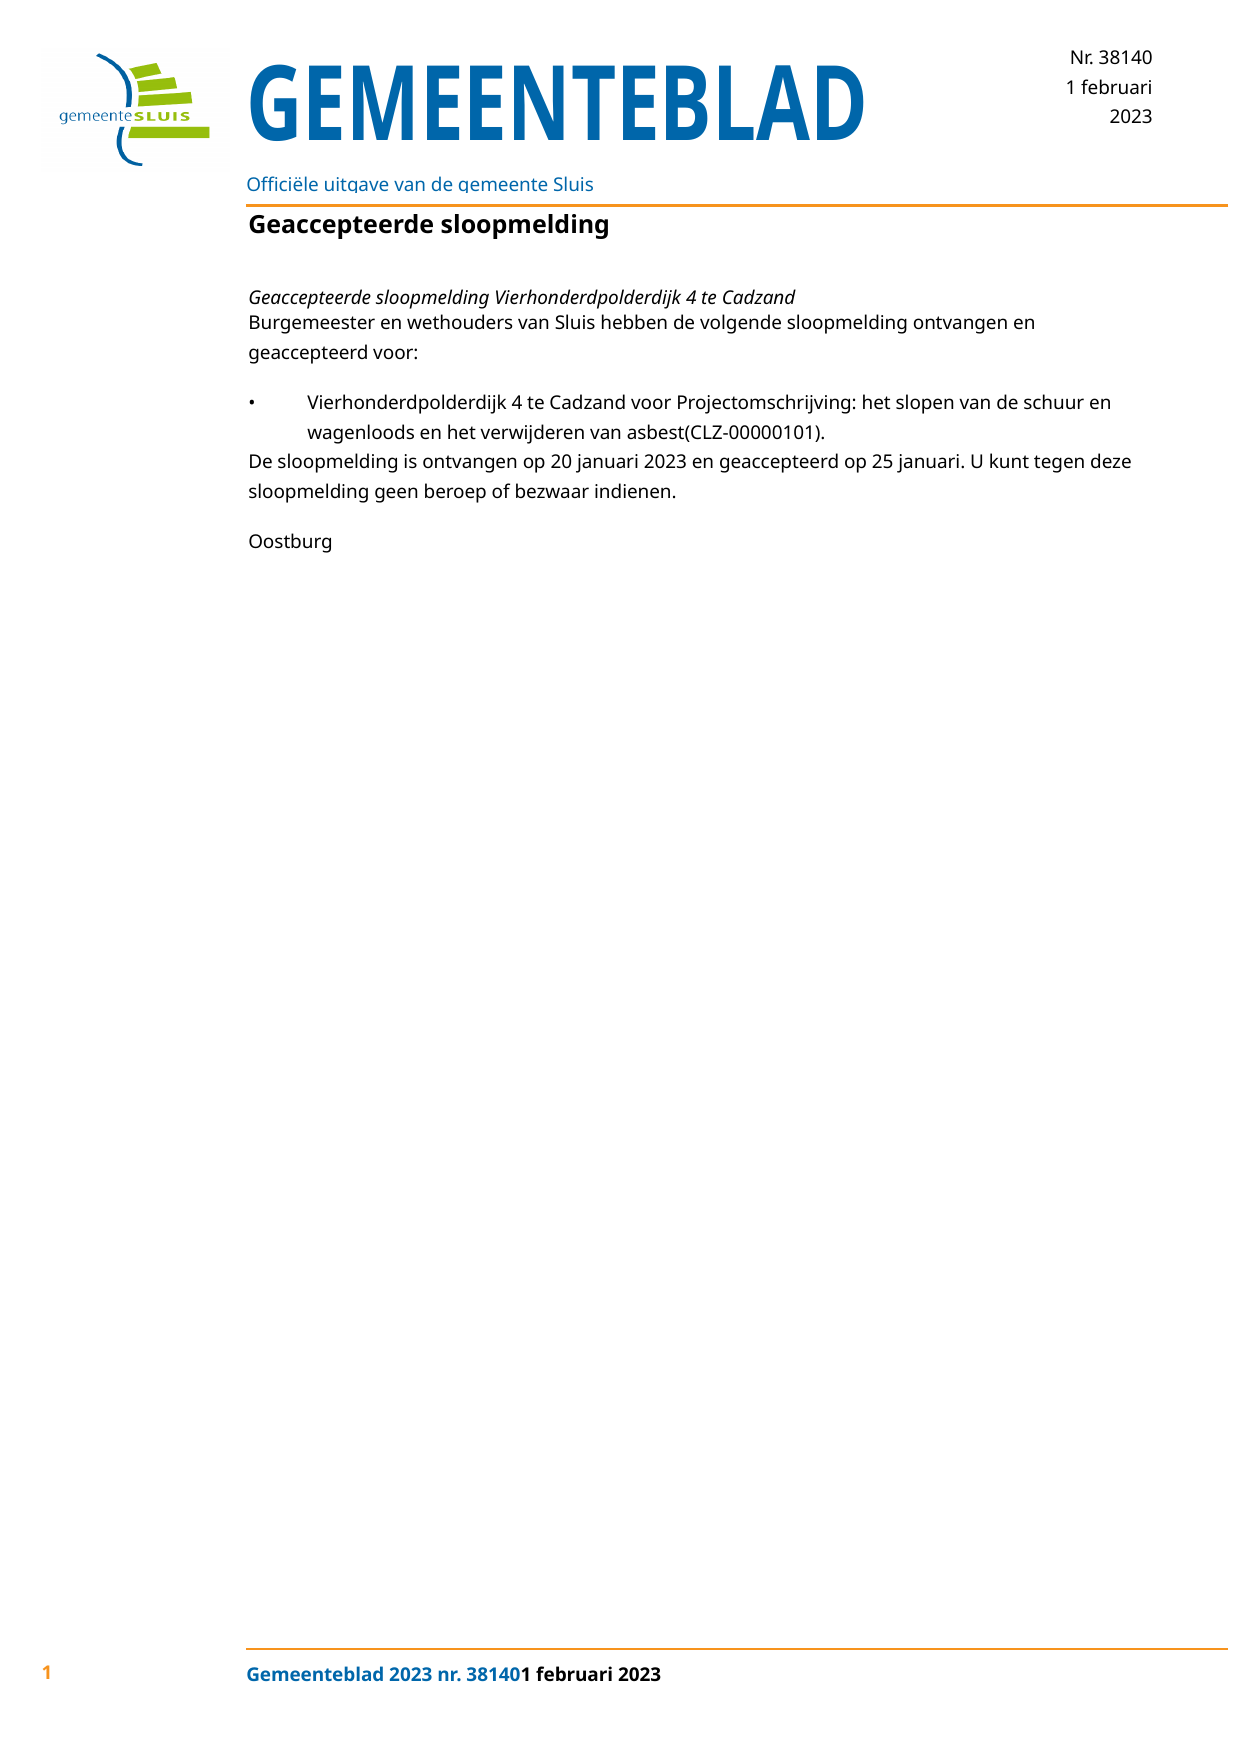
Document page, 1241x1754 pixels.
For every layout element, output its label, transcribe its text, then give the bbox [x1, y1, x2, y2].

list Vierhonderdpolderdijk 4 te Cadzand voor Projectomschrijving: het slopen van de schuur en wagenloods en het verwijderen van asbest(CLZ-00000101). [248, 389, 1152, 445]
text Oostburg [248, 529, 1152, 554]
text Geaccepteerde sloopmelding [248, 207, 1152, 241]
text Geaccepteerde sloopmelding Vierhonderdpolderdijk 4 te Cadzand [248, 284, 1152, 309]
picture [41, 47, 231, 172]
text De sloopmelding is ontvangen op 20 januari 2023 en geaccepteerd op 25 januari. U kunt tegen deze sloopmelding geen beroep of bezwaar indienen. [248, 449, 1152, 504]
text Burgemeester en wethouders van Sluis hebben de volgende sloopmelding ontvangen en geaccepteerd voor: [248, 309, 1152, 365]
